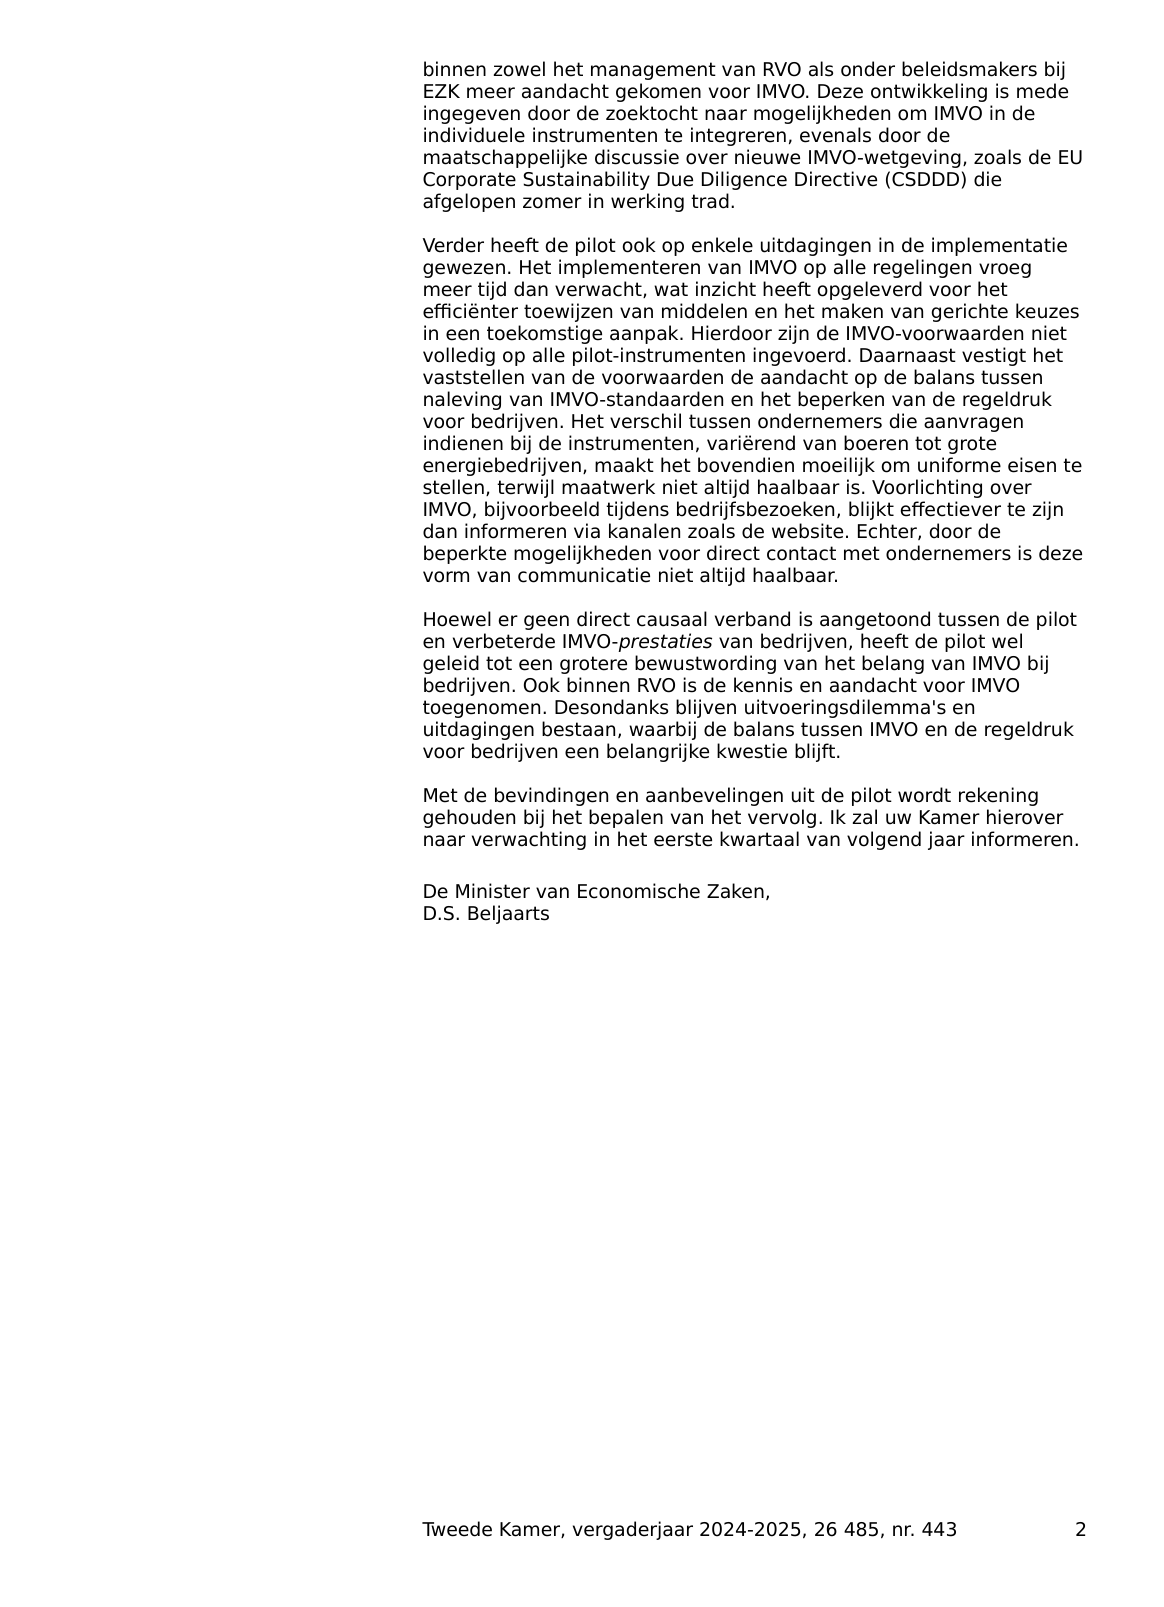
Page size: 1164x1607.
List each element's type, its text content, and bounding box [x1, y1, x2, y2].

text Hoewel er geen direct causaal verband is aangetoond tussen de pilot en verbeterde IMVO-prestaties van bedrijven, heeft de pilot wel geleid tot een grotere bewustwording van het belang van IMVO bij bedrijven. Ook binnen RVO is de kennis en aandacht voor IMVO toegenomen. Desondanks blijven uitvoeringsdilemma's en uitdagingen bestaan, waarbij de balans tussen IMVO en de regeldruk voor bedrijven een belangrijke kwestie blijft. [422, 609, 1087, 763]
text binnen zowel het management van RVO als onder beleidsmakers bij EZK meer aandacht gekomen voor IMVO. Deze ontwikkeling is mede ingegeven door de zoektocht naar mogelijkheden om IMVO in de individuele instrumenten te integreren, evenals door de maatschappelijke discussie over nieuwe IMVO-wetgeving, zoals de EU Corporate Sustainability Due Diligence Directive (CSDDD) die afgelopen zomer in werking trad. [422, 59, 1087, 213]
text De Minister van Economische Zaken, D.S. Beljaarts [422, 881, 1087, 925]
text Verder heeft de pilot ook op enkele uitdagingen in de implementatie gewezen. Het implementeren van IMVO op alle regelingen vroeg meer tijd dan verwacht, wat inzicht heeft opgeleverd voor het efficiënter toewijzen van middelen en het maken van gerichte keuzes in een toekomstige aanpak. Hierdoor zijn de IMVO-voorwaarden niet volledig op alle pilot-instrumenten ingevoerd. Daarnaast vestigt het vaststellen van de voorwaarden de aandacht op de balans tussen naleving van IMVO-standaarden en het beperken van de regeldruk voor bedrijven. Het verschil tussen ondernemers die aanvragen indienen bij de instrumenten, variërend van boeren tot grote energiebedrijven, maakt het bovendien moeilijk om uniforme eisen te stellen, terwijl maatwerk niet altijd haalbaar is. Voorlichting over IMVO, bijvoorbeeld tijdens bedrijfsbezoeken, blijkt effectiever te zijn dan informeren via kanalen zoals de website. Echter, door de beperkte mogelijkheden voor direct contact met ondernemers is deze vorm van communicatie niet altijd haalbaar. [422, 235, 1087, 587]
text Met de bevindingen en aanbevelingen uit de pilot wordt rekening gehouden bij het bepalen van het vervolg. Ik zal uw Kamer hierover naar verwachting in het eerste kwartaal van volgend jaar informeren. [422, 785, 1087, 851]
